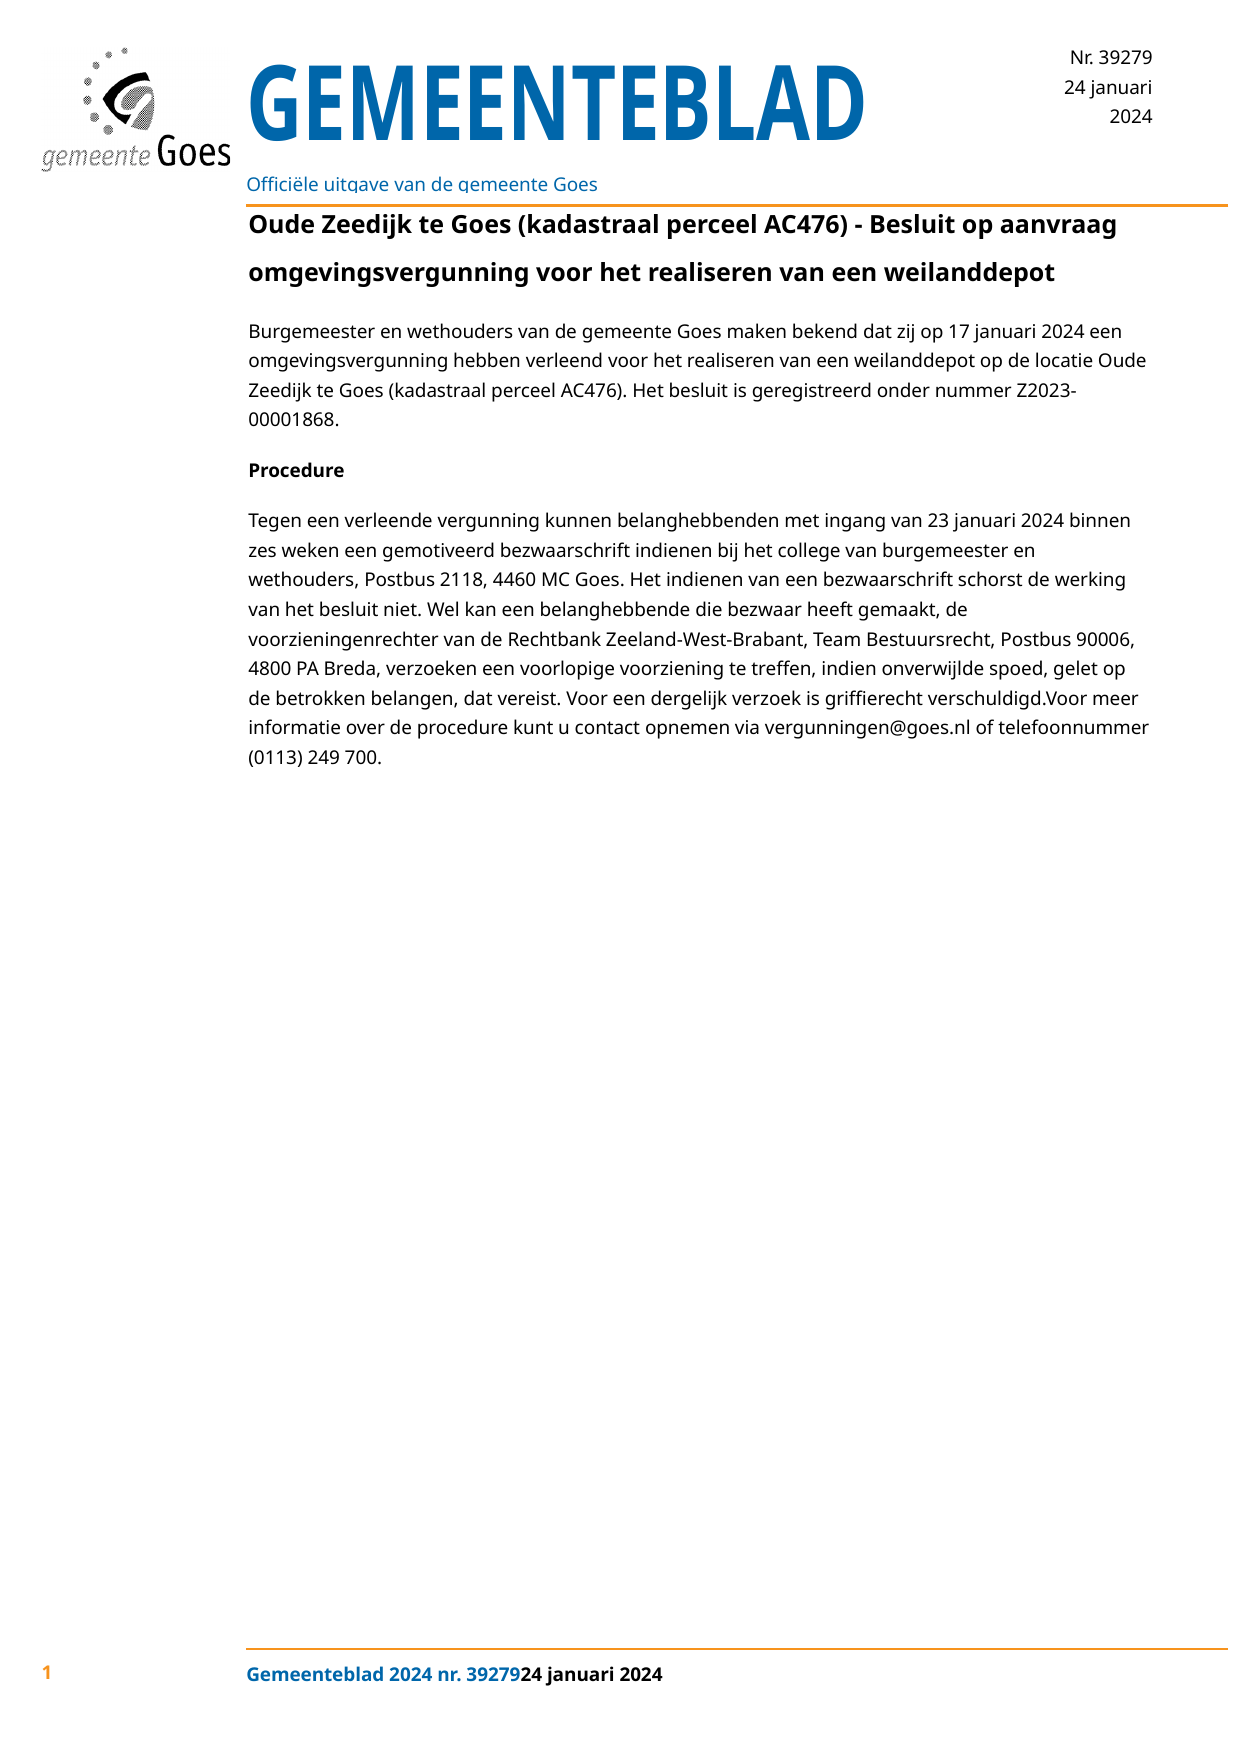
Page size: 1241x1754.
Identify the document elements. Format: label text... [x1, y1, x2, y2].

picture [41, 47, 231, 172]
text Tegen een verleende vergunning kunnen belanghebbenden met ingang van 23 januari 2024 binnen zes weken een gemotiveerd bezwaarschrift indienen bij het college van burgemeester en wethouders, Postbus 2118, 4460 MC Goes. Het indienen van een bezwaarschrift schorst de werking van het besluit niet. Wel kan een belanghebbende die bezwaar heeft gemaakt, de voorzieningenrechter van de Rechtbank Zeeland-West-Brabant, Team Bestuursrecht, Postbus 90006, 4800 PA Breda, verzoeken een voorlopige voorziening te treffen, indien onverwijlde spoed, gelet op de betrokken belangen, dat vereist. Voor een dergelijk verzoek is griffierecht verschuldigd.Voor meer informatie over de procedure kunt u contact opnemen via vergunningen@goes.nl of telefoonnummer (0113) 249 700. [248, 507, 1152, 770]
text Oude Zeedijk te Goes (kadastraal perceel AC476) - Besluit op aanvraag omgevingsvergunning voor het realiseren van een weilanddepot [248, 207, 1152, 288]
text Procedure [248, 457, 1152, 483]
text Burgemeester en wethouders van de gemeente Goes maken bekend dat zij op 17 januari 2024 een omgevingsvergunning hebben verleend voor het realiseren van een weilanddepot op de locatie Oude Zeedijk te Goes (kadastraal perceel AC476). Het besluit is geregistreerd onder nummer Z2023-00001868. [248, 318, 1152, 432]
